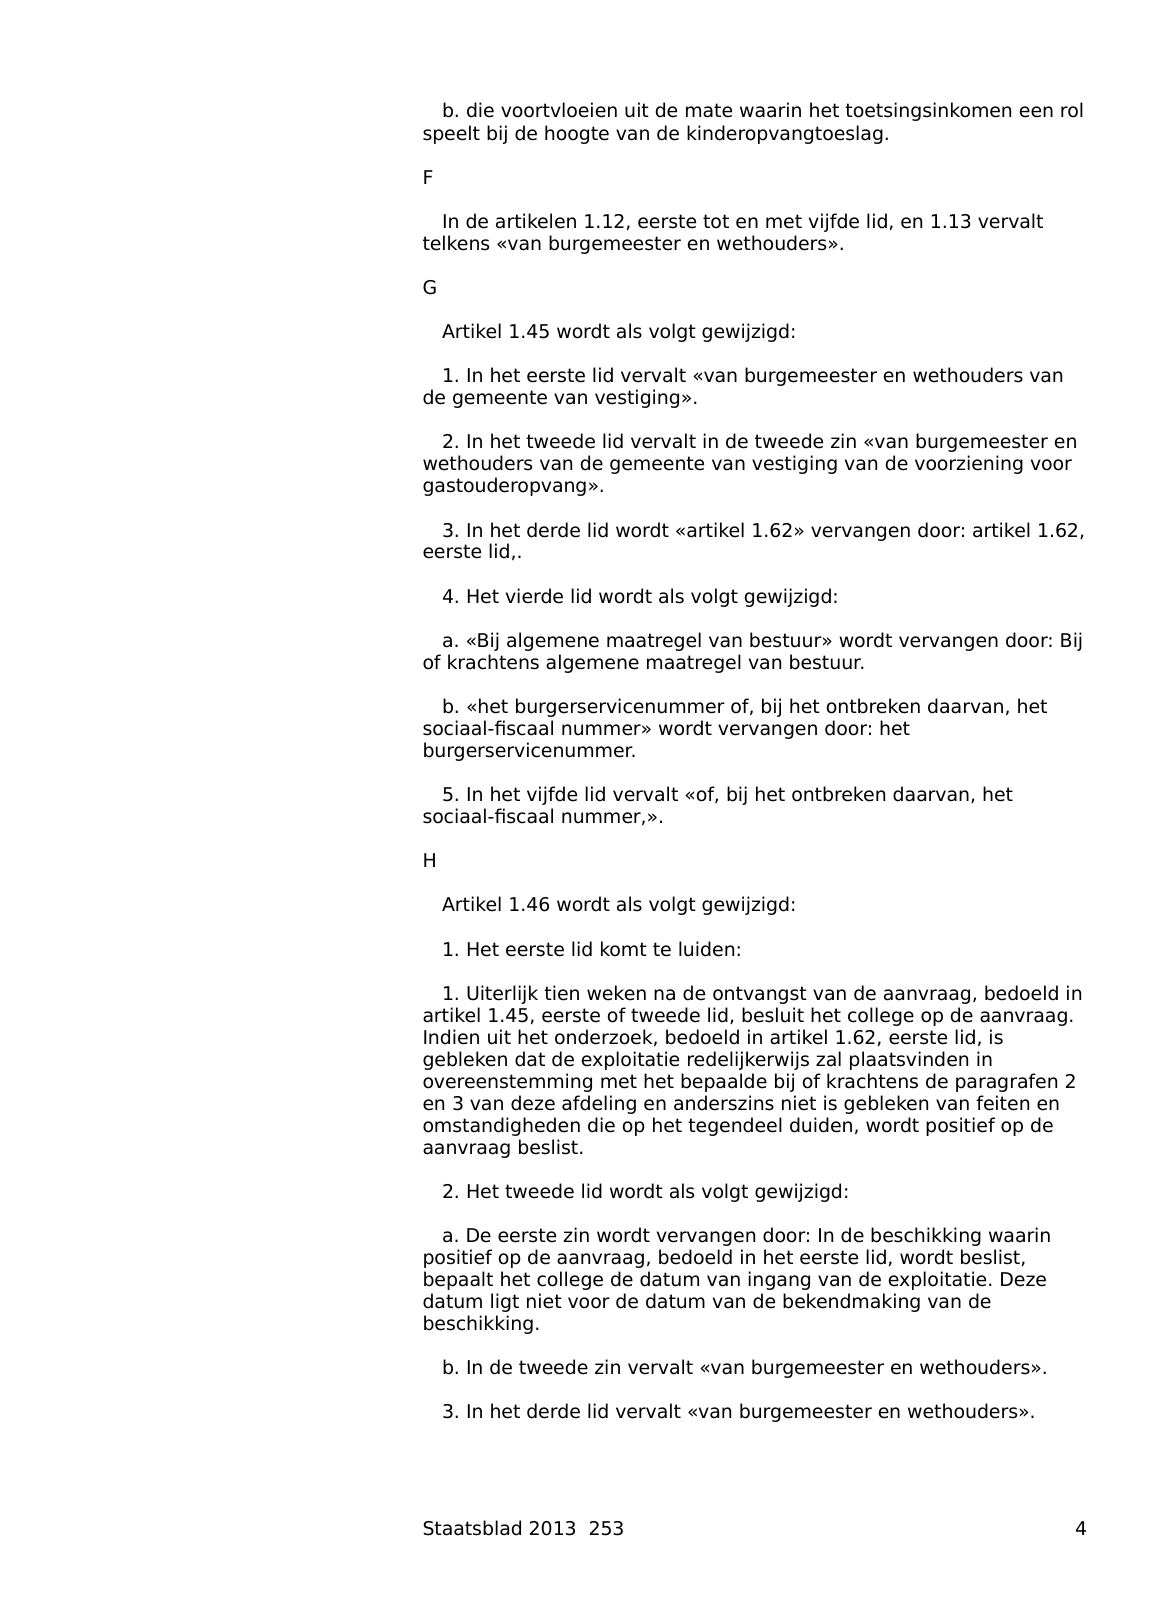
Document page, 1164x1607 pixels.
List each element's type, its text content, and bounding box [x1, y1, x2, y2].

text 1. Het eerste lid komt te luiden: [422, 938, 1087, 961]
text 5. In het vijfde lid vervalt «of, bij het ontbreken daarvan, het sociaal-fiscaal nummer,». [422, 784, 1087, 828]
text 3. In het derde lid wordt «artikel 1.62» vervangen door: artikel 1.62, eerste lid,. [422, 519, 1087, 563]
text F [422, 167, 1087, 188]
text Artikel 1.46 wordt als volgt gewijzigd: [422, 894, 1087, 916]
text H [422, 850, 1087, 872]
text In de artikelen 1.12, eerste tot en met vijfde lid, en 1.13 vervalt telkens «van burgemeester en wethouders». [422, 211, 1087, 255]
text 4. Het vierde lid wordt als volgt gewijzigd: [422, 586, 1087, 608]
text b. die voortvloeien uit de mate waarin het toetsingsinkomen een rol speelt bij de hoogte van de kinderopvangtoeslag. [422, 100, 1087, 144]
text a. «Bij algemene maatregel van bestuur» wordt vervangen door: Bij of krachtens algemene maatregel van bestuur. [422, 630, 1087, 674]
text G [422, 277, 1087, 299]
text b. In de tweede zin vervalt «van burgemeester en wethouders». [422, 1357, 1087, 1379]
text 2. In het tweede lid vervalt in de tweede zin «van burgemeester en wethouders van de gemeente van vestiging van de voorziening voor gastouderopvang». [422, 431, 1087, 497]
text 3. In het derde lid vervalt «van burgemeester en wethouders». [422, 1401, 1087, 1423]
text 1. In het eerste lid vervalt «van burgemeester en wethouders van de gemeente van vestiging». [422, 365, 1087, 409]
text 1. Uiterlijk tien weken na de ontvangst van de aanvraag, bedoeld in artikel 1.45, eerste of tweede lid, besluit het college op de aanvraag. Indien uit het onderzoek, bedoeld in artikel 1.62, eerste lid, is gebleken dat de exploitatie redelijkerwijs zal plaatsvinden in overeenstemming met het bepaalde bij of krachtens de paragrafen 2 en 3 van deze afdeling en anderszins niet is gebleken van feiten en omstandigheden die op het tegendeel duiden, wordt positief op de aanvraag beslist. [422, 983, 1087, 1158]
text b. «het burgerservicenummer of, bij het ontbreken daarvan, het sociaal-fiscaal nummer» wordt vervangen door: het burgerservicenummer. [422, 696, 1087, 762]
text 2. Het tweede lid wordt als volgt gewijzigd: [422, 1181, 1087, 1203]
text a. De eerste zin wordt vervangen door: In de beschikking waarin positief op de aanvraag, bedoeld in het eerste lid, wordt beslist, bepaalt het college de datum van ingang van de exploitatie. Deze datum ligt niet voor de datum van de bekendmaking van de beschikking. [422, 1225, 1087, 1335]
text Artikel 1.45 wordt als volgt gewijzigd: [422, 321, 1087, 343]
